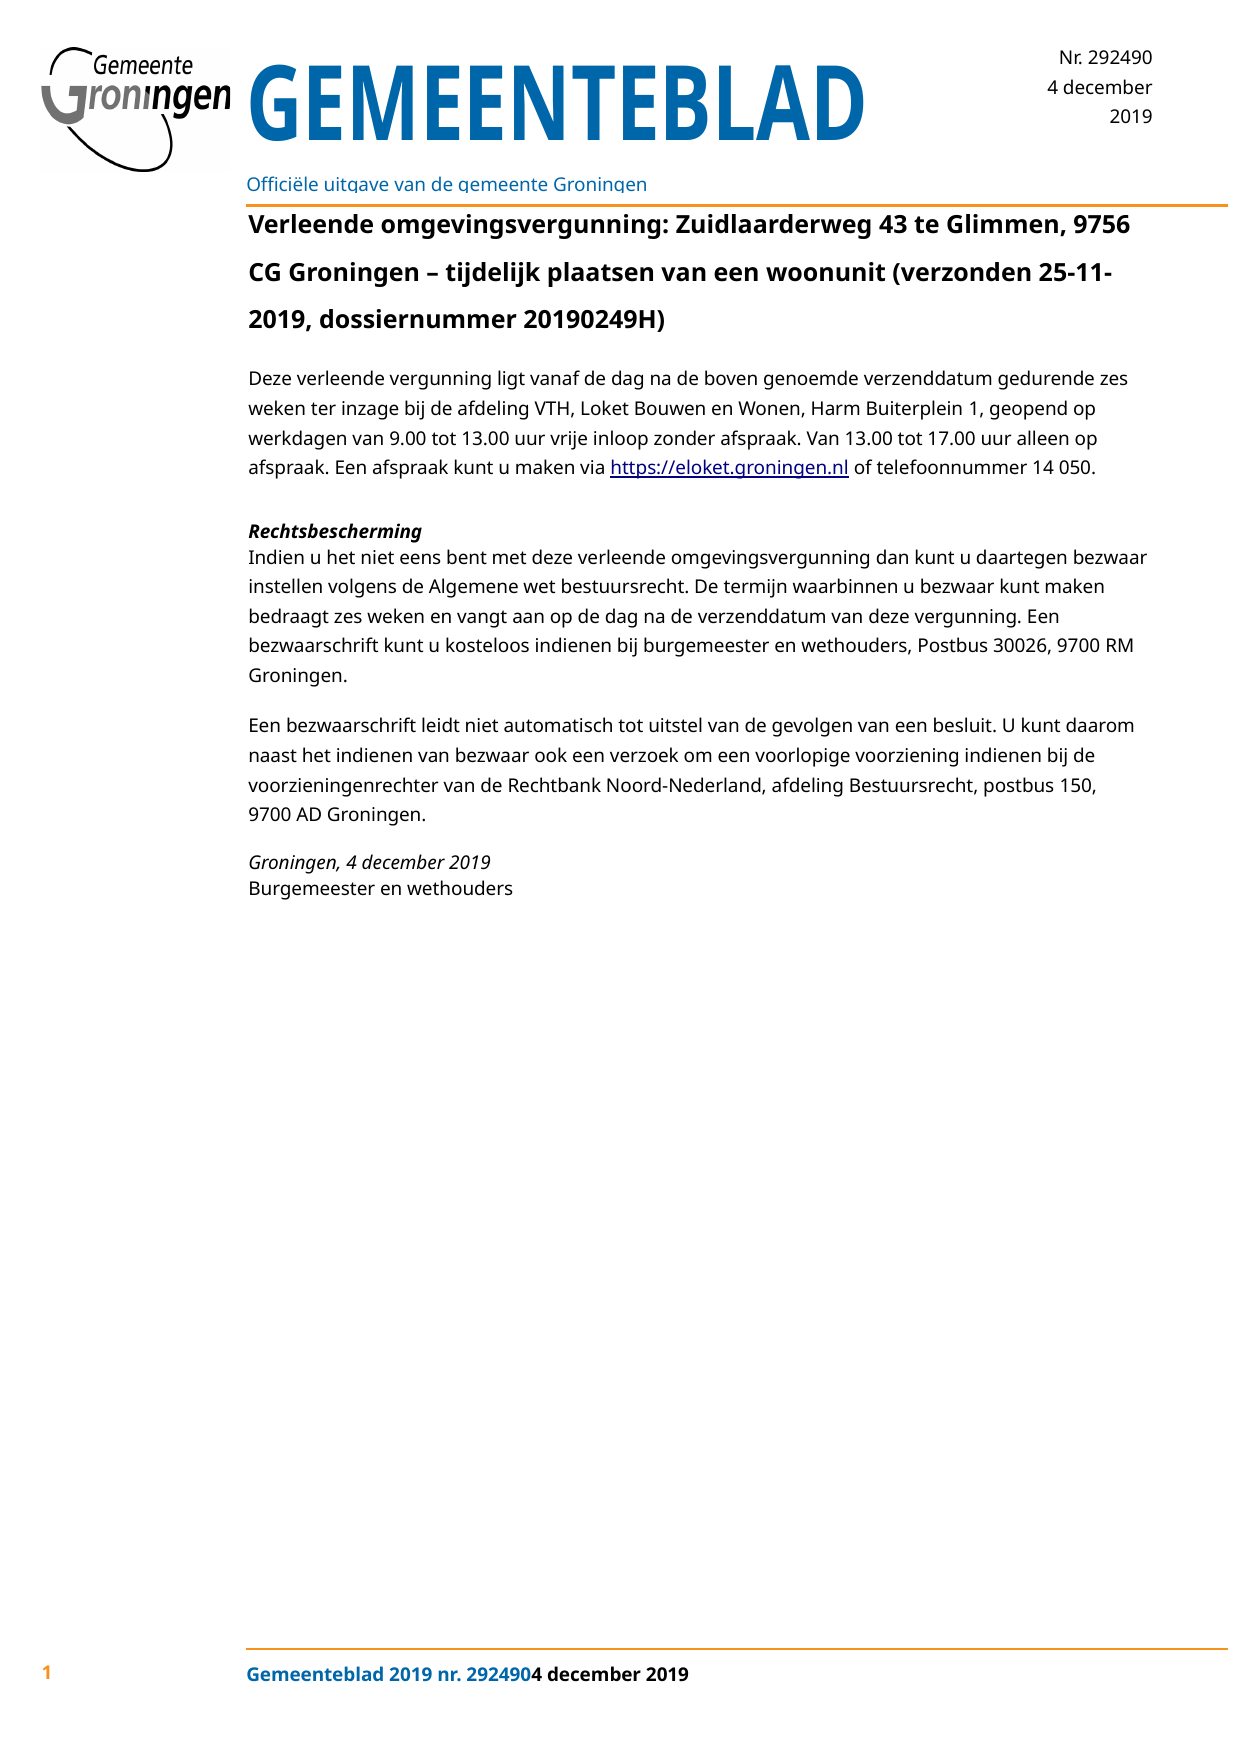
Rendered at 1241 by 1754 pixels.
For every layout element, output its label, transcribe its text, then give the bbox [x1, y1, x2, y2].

text Groningen, 4 december 2019 [248, 849, 1152, 875]
text Deze verleende vergunning ligt vanaf de dag na de boven genoemde verzenddatum gedurende zes weken ter inzage bij de afdeling VTH, Loket Bouwen en Wonen, Harm Buiterplein 1, geopend op werkdagen van 9.00 tot 13.00 uur vrije inloop zonder afspraak. Van 13.00 tot 17.00 uur alleen op afspraak. Een afspraak kunt u maken via https://eloket.groningen.nl of telefoonnummer 14 050. [248, 366, 1152, 480]
text Burgemeester en wethouders [248, 875, 1152, 901]
text Verleende omgevingsvergunning: Zuidlaarderweg 43 te Glimmen, 9756 CG Groningen – tijdelijk plaatsen van een woonunit (verzonden 25-11-2019, dossiernummer 20190249H) [248, 207, 1152, 336]
text Indien u het niet eens bent met deze verleende omgevingsvergunning dan kunt u daartegen bezwaar instellen volgens de Algemene wet bestuursrecht. De termijn waarbinnen u bezwaar kunt maken bedraagt zes weken en vangt aan op de dag na de verzenddatum van deze vergunning. Een bezwaarschrift kunt u kosteloos indienen bij burgemeester en wethouders, Postbus 30026, 9700 RM Groningen. [248, 544, 1152, 688]
text Rechtsbescherming [248, 518, 1152, 544]
text Een bezwaarschrift leidt niet automatisch tot uitstel van de gevolgen van een besluit. U kunt daarom naast het indienen van bezwaar ook een verzoek om een voorlopige voorziening indienen bij de voorzieningenrechter van de Rechtbank Noord-Nederland, afdeling Bestuursrecht, postbus 150, 9700 AD Groningen. [248, 713, 1152, 827]
picture [41, 47, 231, 172]
